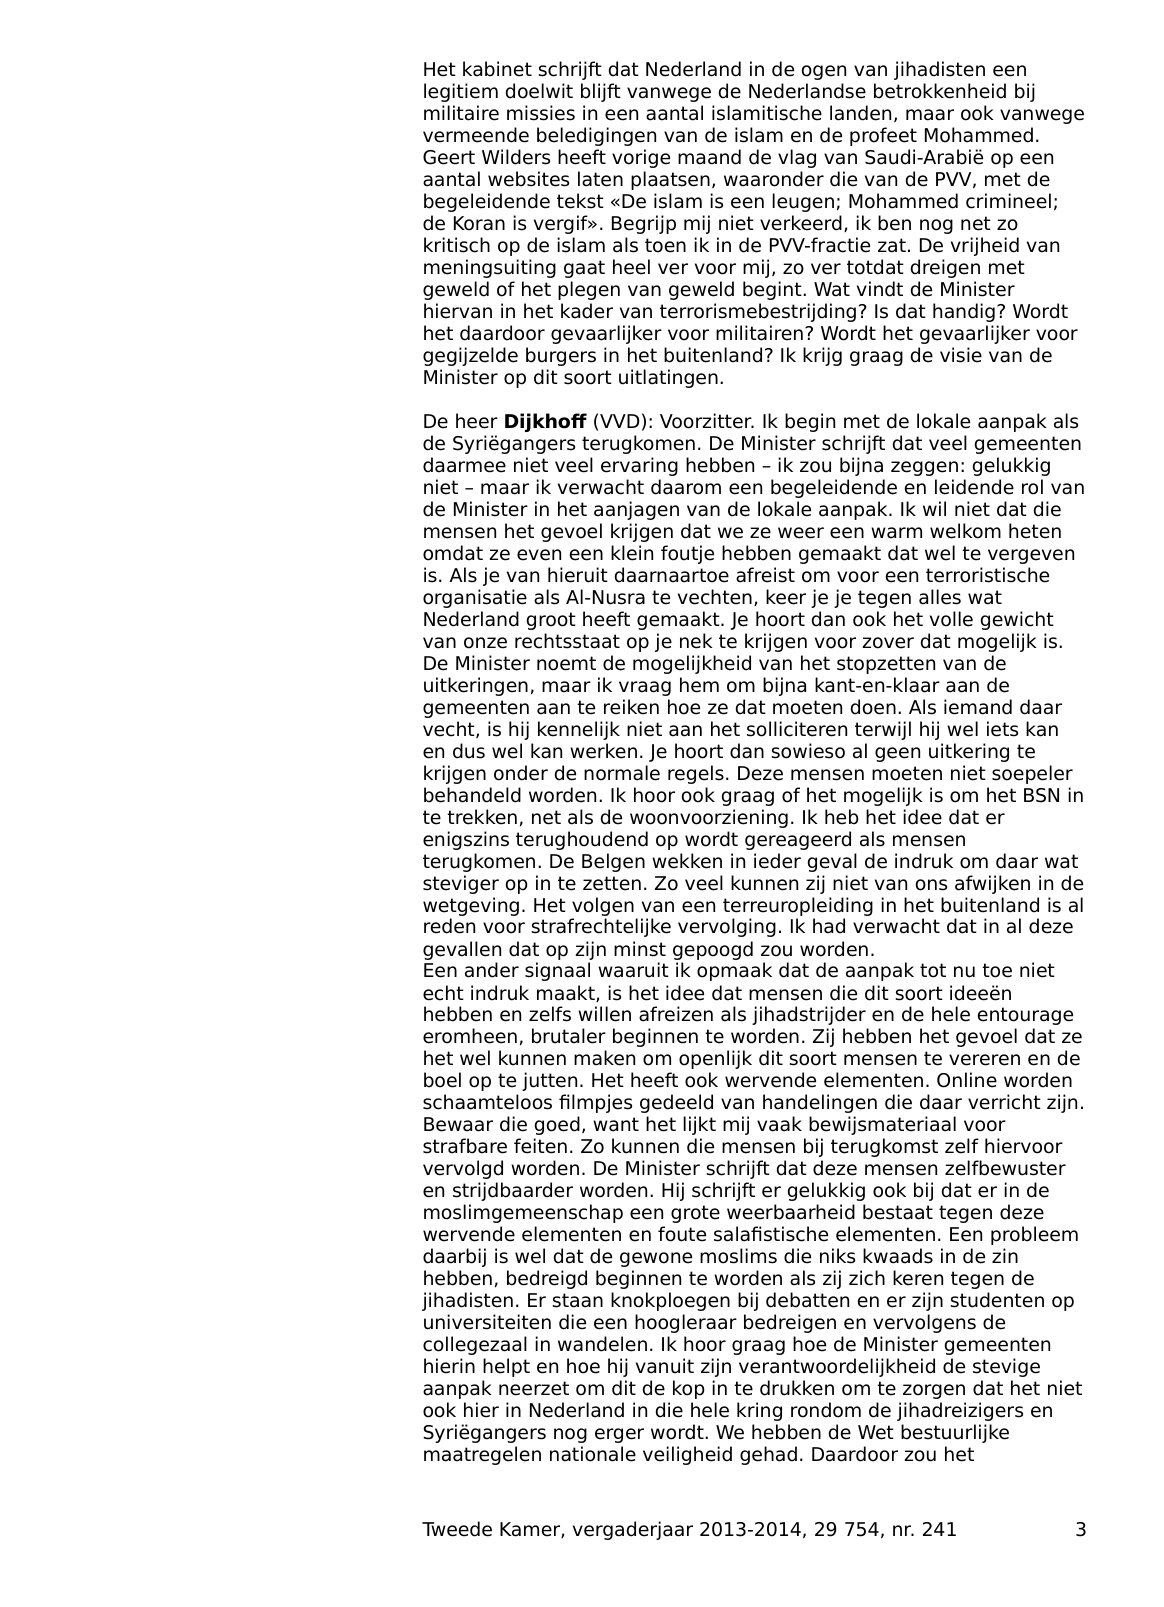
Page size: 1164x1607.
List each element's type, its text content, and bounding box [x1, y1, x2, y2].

text Een ander signaal waaruit ik opmaak dat de aanpak tot nu toe niet echt indruk maakt, is het idee dat mensen die dit soort ideeën hebben en zelfs willen afreizen als jihadstrijder en de hele entourage eromheen, brutaler beginnen te worden. Zij hebben het gevoel dat ze het wel kunnen maken om openlijk dit soort mensen te vereren en de boel op te jutten. Het heeft ook wervende elementen. Online worden schaamteloos filmpjes gedeeld van handelingen die daar verricht zijn. Bewaar die goed, want het lijkt mij vaak bewijsmateriaal voor strafbare feiten. Zo kunnen die mensen bij terugkomst zelf hiervoor vervolgd worden. De Minister schrijft dat deze mensen zelfbewuster en strijdbaarder worden. Hij schrijft er gelukkig ook bij dat er in de moslimgemeenschap een grote weerbaarheid bestaat tegen deze wervende elementen en foute salafistische elementen. Een probleem daarbij is wel dat de gewone moslims die niks kwaads in de zin hebben, bedreigd beginnen te worden als zij zich keren tegen de jihadisten. Er staan knokploegen bij debatten en er zijn studenten op universiteiten die een hoogleraar bedreigen en vervolgens de collegezaal in wandelen. Ik hoor graag hoe de Minister gemeenten hierin helpt en hoe hij vanuit zijn verantwoordelijkheid de stevige aanpak neerzet om dit de kop in te drukken om te zorgen dat het niet ook hier in Nederland in die hele kring rondom de jihadreizigers en Syriëgangers nog erger wordt. We hebben de Wet bestuurlijke maatregelen nationale veiligheid gehad. Daardoor zou het [422, 960, 1087, 1466]
text De heer Dijkhoff (VVD): Voorzitter. Ik begin met de lokale aanpak als de Syriëgangers terugkomen. De Minister schrijft dat veel gemeenten daarmee niet veel ervaring hebben – ik zou bijna zeggen: gelukkig niet – maar ik verwacht daarom een begeleidende en leidende rol van de Minister in het aanjagen van de lokale aanpak. Ik wil niet dat die mensen het gevoel krijgen dat we ze weer een warm welkom heten omdat ze even een klein foutje hebben gemaakt dat wel te vergeven is. Als je van hieruit daarnaartoe afreist om voor een terroristische organisatie als Al-Nusra te vechten, keer je je tegen alles wat Nederland groot heeft gemaakt. Je hoort dan ook het volle gewicht van onze rechtsstaat op je nek te krijgen voor zover dat mogelijk is. De Minister noemt de mogelijkheid van het stopzetten van de uitkeringen, maar ik vraag hem om bijna kant-en-klaar aan de gemeenten aan te reiken hoe ze dat moeten doen. Als iemand daar vecht, is hij kennelijk niet aan het solliciteren terwijl hij wel iets kan en dus wel kan werken. Je hoort dan sowieso al geen uitkering te krijgen onder de normale regels. Deze mensen moeten niet soepeler behandeld worden. Ik hoor ook graag of het mogelijk is om het BSN in te trekken, net als de woonvoorziening. Ik heb het idee dat er enigszins terughoudend op wordt gereageerd als mensen terugkomen. De Belgen wekken in ieder geval de indruk om daar wat steviger op in te zetten. Zo veel kunnen zij niet van ons afwijken in de wetgeving. Het volgen van een terreuropleiding in het buitenland is al reden voor strafrechtelijke vervolging. Ik had verwacht dat in al deze gevallen dat op zijn minst gepoogd zou worden. [422, 411, 1087, 960]
text Het kabinet schrijft dat Nederland in de ogen van jihadisten een legitiem doelwit blijft vanwege de Nederlandse betrokkenheid bij militaire missies in een aantal islamitische landen, maar ook vanwege vermeende beledigingen van de islam en de profeet Mohammed. Geert Wilders heeft vorige maand de vlag van Saudi-Arabië op een aantal websites laten plaatsen, waaronder die van de PVV, met de begeleidende tekst «De islam is een leugen; Mohammed crimineel; de Koran is vergif». Begrijp mij niet verkeerd, ik ben nog net zo kritisch op de islam als toen ik in de PVV-fractie zat. De vrijheid van meningsuiting gaat heel ver voor mij, zo ver totdat dreigen met geweld of het plegen van geweld begint. Wat vindt de Minister hiervan in het kader van terrorismebestrijding? Is dat handig? Wordt het daardoor gevaarlijker voor militairen? Wordt het gevaarlijker voor gegijzelde burgers in het buitenland? Ik krijg graag de visie van de Minister op dit soort uitlatingen. [422, 59, 1087, 389]
